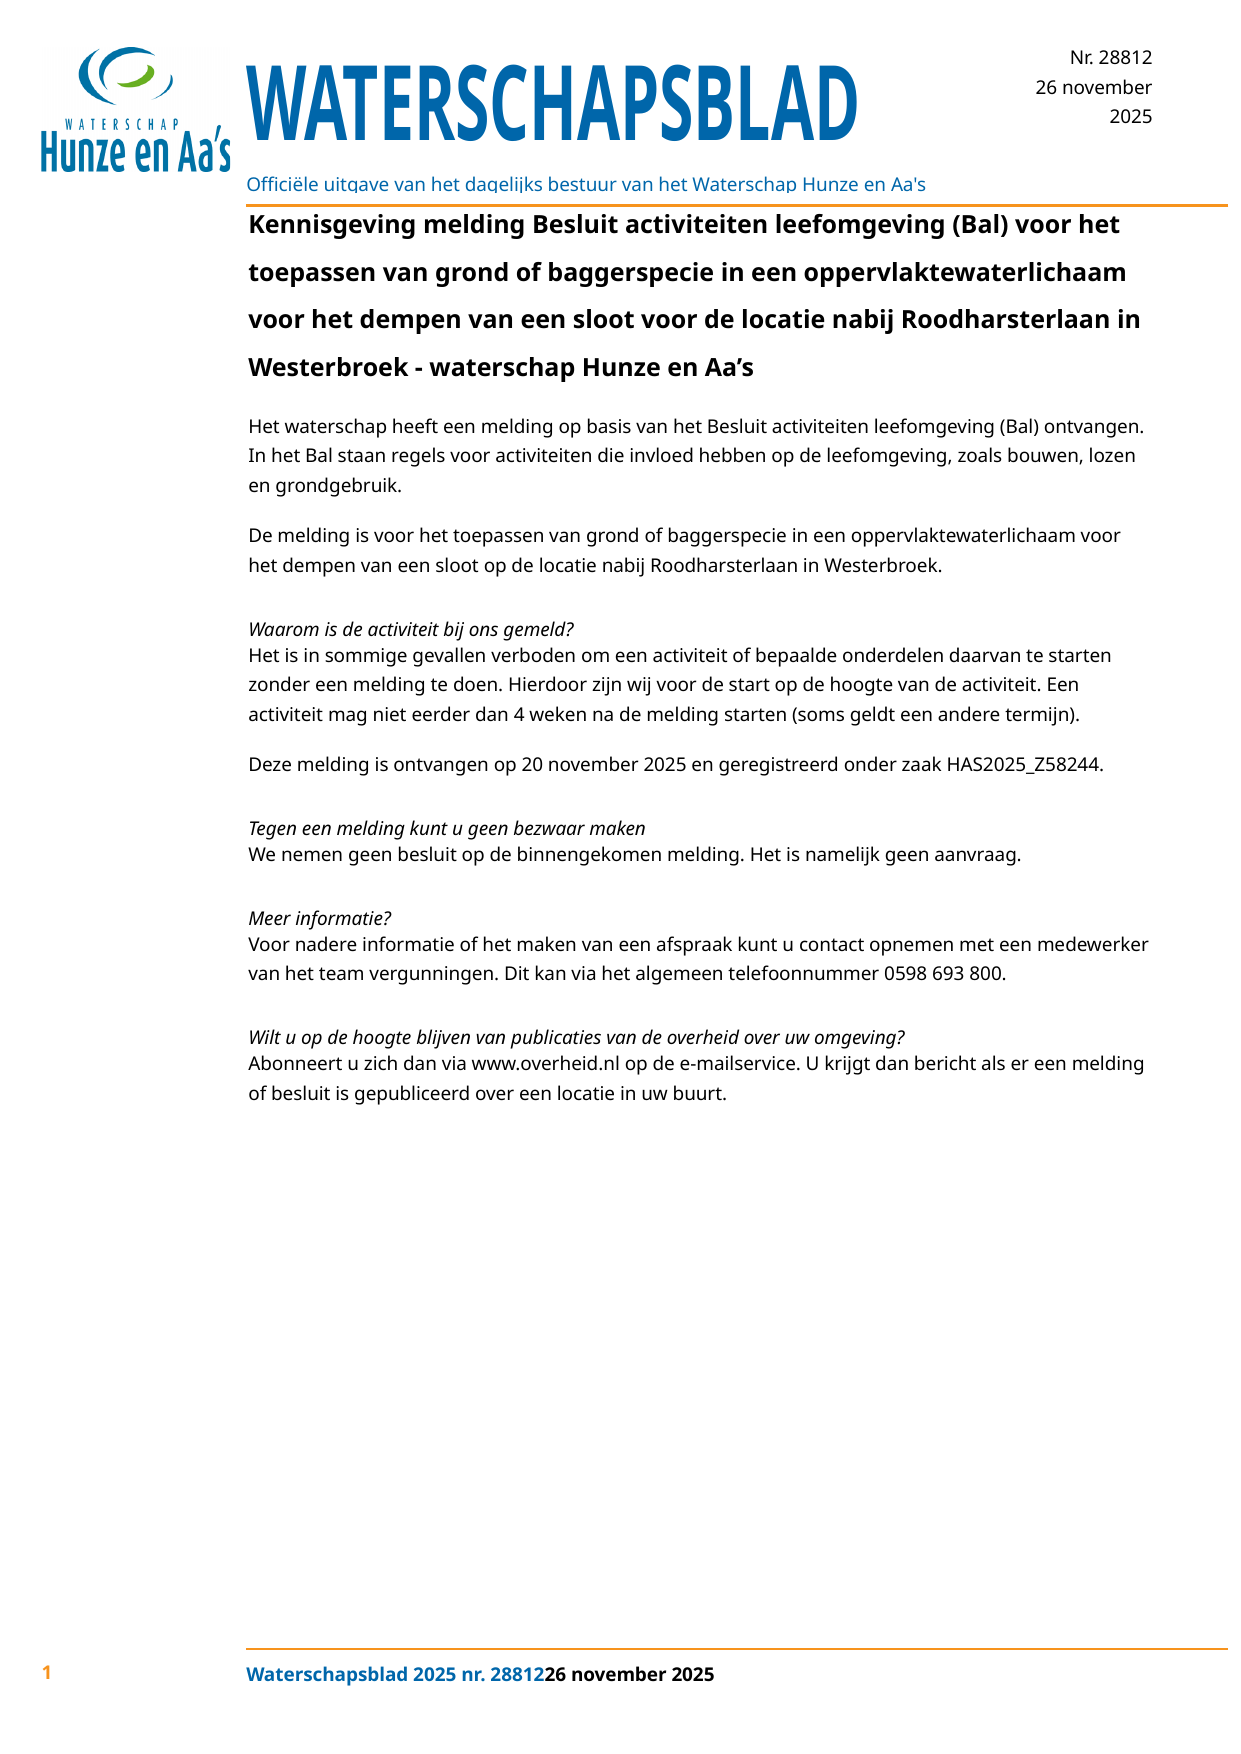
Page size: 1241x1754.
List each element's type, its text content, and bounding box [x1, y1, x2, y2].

text Tegen een melding kunt u geen bezwaar maken [248, 816, 1152, 841]
text Deze melding is ontvangen op 20 november 2025 en geregistreerd onder zaak HAS2025_Z58244. [248, 752, 1152, 777]
text Het waterschap heeft een melding op basis van het Besluit activiteiten leefomgeving (Bal) ontvangen. In het Bal staan regels voor activiteiten die invloed hebben op de leefomgeving, zoals bouwen, lozen en grondgebruik. [248, 413, 1152, 498]
text De melding is voor het toepassen van grond of baggerspecie in een oppervlaktewaterlichaam voor het dempen van een sloot op de locatie nabij Roodharsterlaan in Westerbroek. [248, 523, 1152, 578]
picture [183, 163, 191, 172]
text Wilt u op de hoogte blijven van publicaties van de overheid over uw omgeving? [248, 1024, 1152, 1050]
text Meer informatie? [248, 905, 1152, 931]
text Voor nadere informatie of het maken van een afspraak kunt u contact opnemen met een medewerker van het team vergunningen. Dit kan via het algemeen telefoonnummer 0598 693 800. [248, 931, 1152, 986]
picture [226, 145, 231, 156]
picture [41, 47, 231, 172]
picture [47, 154, 51, 172]
text Waarom is de activiteit bij ons gemeld? [248, 616, 1152, 642]
text Abonneert u zich dan via www.overheid.nl op de e-mailservice. U krijgt dan bericht als er een melding of besluit is gepubliceerd over een locatie in uw buurt. [248, 1050, 1152, 1106]
text Kennisgeving melding Besluit activiteiten leefomgeving (Bal) voor het toepassen van grond of baggerspecie in een oppervlaktewaterlichaam voor het dempen van een sloot voor de locatie nabij Roodharsterlaan in Westerbroek - waterschap Hunze en Aa’s [248, 207, 1152, 384]
text We nemen geen besluit op de binnengekomen melding. Het is namelijk geen aanvraag. [248, 841, 1152, 867]
text Het is in sommige gevallen verboden om een activiteit of bepaalde onderdelen daarvan te starten zonder een melding te doen. Hierdoor zijn wij voor de start op de hoogte van de activiteit. Een activiteit mag niet eerder dan 4 weken na de melding starten (soms geldt een andere termijn). [248, 642, 1152, 727]
